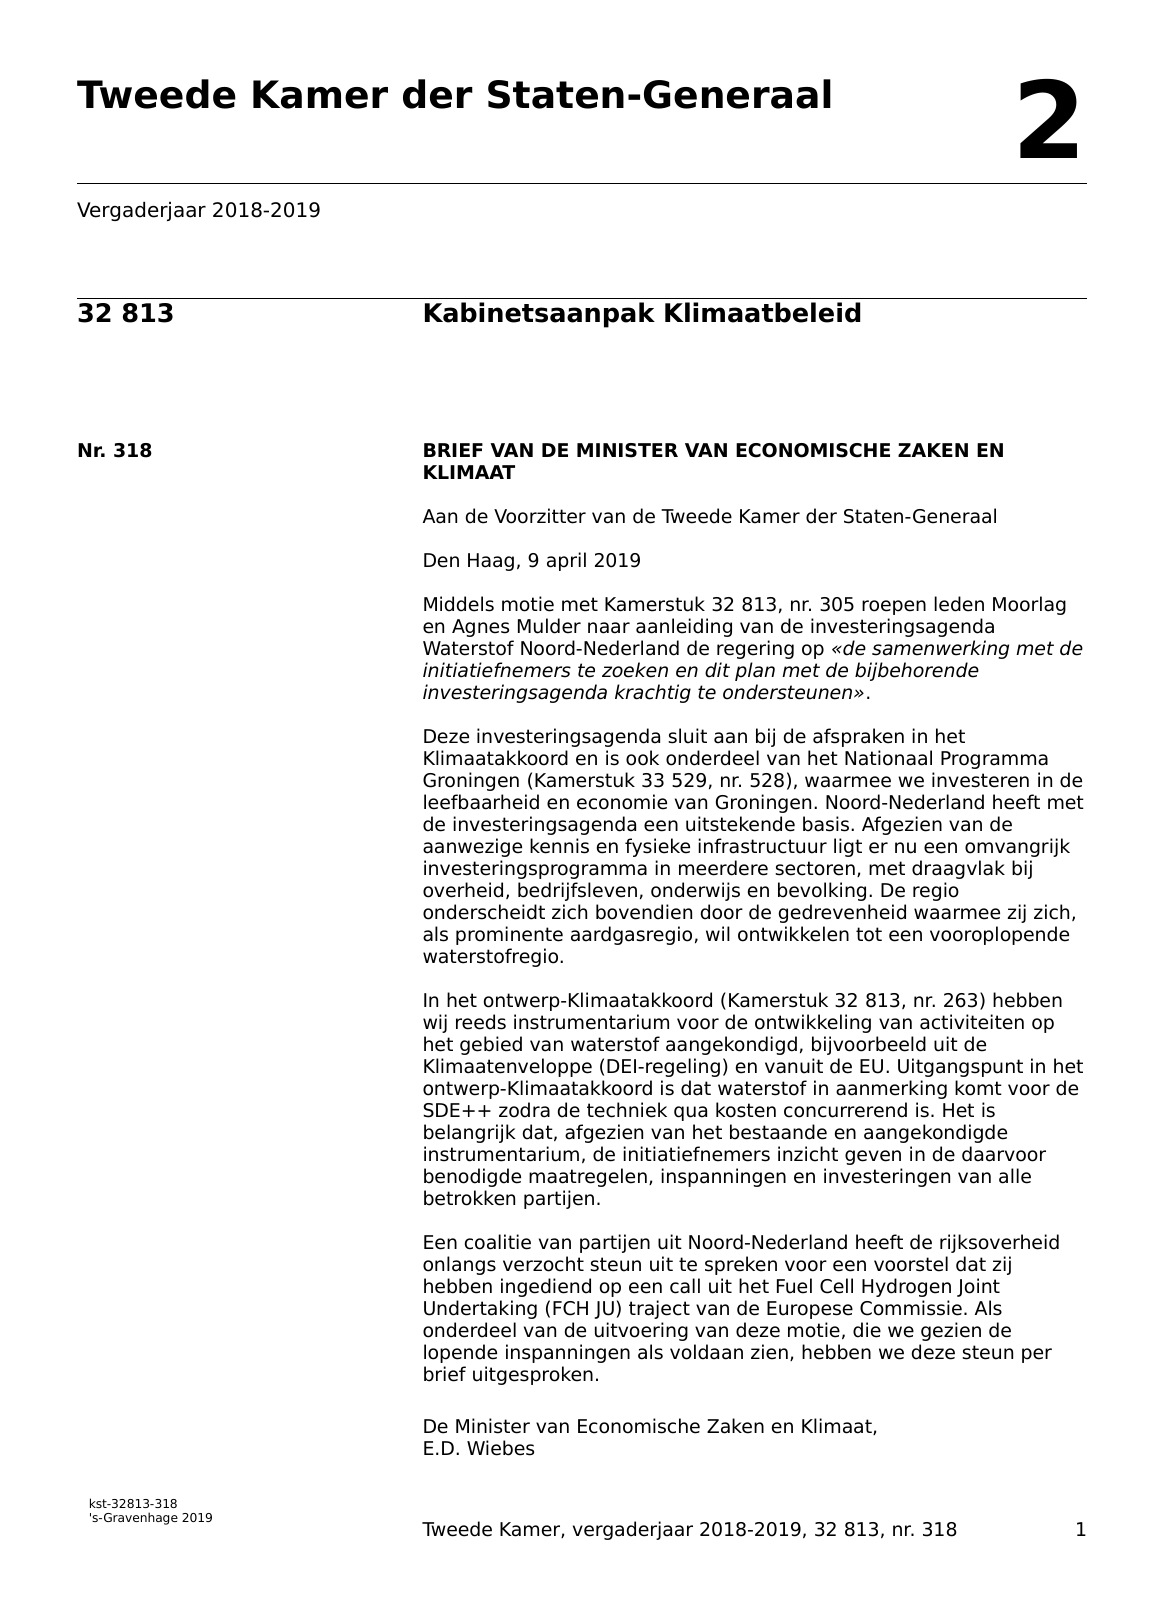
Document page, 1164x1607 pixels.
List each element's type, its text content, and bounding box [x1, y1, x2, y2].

text Deze investeringsagenda sluit aan bij de afspraken in het Klimaatakkoord en is ook onderdeel van het Nationaal Programma Groningen (Kamerstuk 33 529, nr. 528), waarmee we investeren in de leefbaarheid en economie van Groningen. Noord-Nederland heeft met de investeringsagenda een uitstekende basis. Afgezien van de aanwezige kennis en fysieke infrastructuur ligt er nu een omvangrijk investeringsprogramma in meerdere sectoren, met draagvlak bij overheid, bedrijfsleven, onderwijs en bevolking. De regio onderscheidt zich bovendien door de gedrevenheid waarmee zij zich, als prominente aardgasregio, wil ontwikkelen tot een vooroplopende waterstofregio. [422, 726, 1087, 968]
text Den Haag, 9 april 2019 [422, 550, 1087, 572]
text Aan de Voorzitter van de Tweede Kamer der Staten-Generaal [422, 506, 1087, 528]
text Een coalitie van partijen uit Noord-Nederland heeft de rijksoverheid onlangs verzocht steun uit te spreken voor een voorstel dat zij hebben ingediend op een call uit het Fuel Cell Hydrogen Joint Undertaking (FCH JU) traject van de Europese Commissie. Als onderdeel van de uitvoering van deze motie, die we gezien de lopende inspanningen als voldaan zien, hebben we deze steun per brief uitgesproken. [422, 1232, 1087, 1386]
text Middels motie met Kamerstuk 32 813, nr. 305 roepen leden Moorlag en Agnes Mulder naar aanleiding van de investeringsagenda Waterstof Noord-Nederland de regering op «de samenwerking met de initiatiefnemers te zoeken en dit plan met de bijbehorende investeringsagenda krachtig te ondersteunen». [422, 594, 1087, 704]
text De Minister van Economische Zaken en Klimaat, E.D. Wiebes [422, 1416, 1087, 1460]
text kst-32813-318 [88, 1497, 323, 1511]
text In het ontwerp-Klimaatakkoord (Kamerstuk 32 813, nr. 263) hebben wij reeds instrumentarium voor de ontwikkeling van activiteiten op het gebied van waterstof aangekondigd, bijvoorbeeld uit de Klimaatenveloppe (DEI-regeling) en vanuit de EU. Uitgangspunt in het ontwerp-Klimaatakkoord is dat waterstof in aanmerking komt voor de SDE++ zodra de techniek qua kosten concurrerend is. Het is belangrijk dat, afgezien van het bestaande en aangekondigde instrumentarium, de initiatiefnemers inzicht geven in de daarvoor benodigde maatregelen, inspanningen en investeringen van alle betrokken partijen. [422, 990, 1087, 1210]
table_header Tweede Kamer der Staten-Generaal [77, 59, 886, 183]
table_header 2 [886, 59, 1087, 183]
text 's-Gravenhage 2019 [88, 1511, 323, 1525]
table_cell Vergaderjaar 2018-2019 [77, 184, 1087, 298]
subtitle Nr. 318 BRIEF VAN DE MINISTER VAN ECONOMISCHE ZAKEN EN KLIMAAT [77, 440, 1087, 484]
subtitle 32 813 Kabinetsaanpak Klimaatbeleid [77, 299, 1087, 329]
